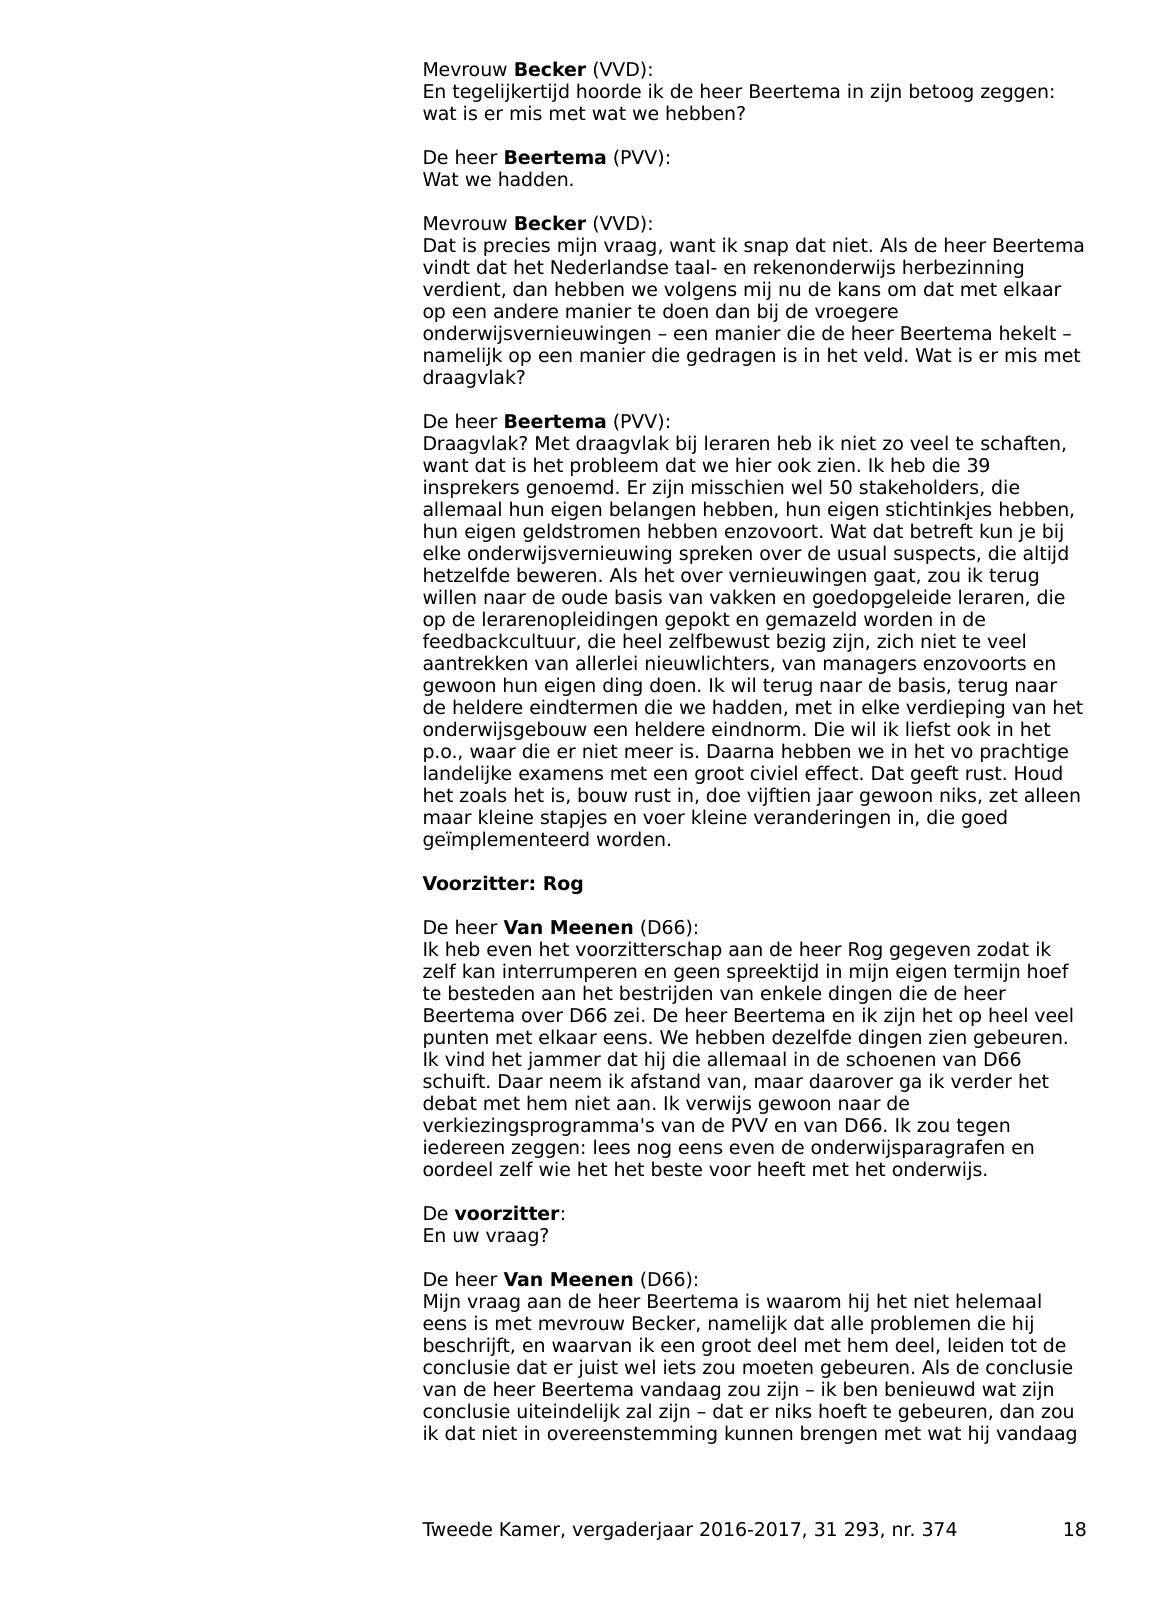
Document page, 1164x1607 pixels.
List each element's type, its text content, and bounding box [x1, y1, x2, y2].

text Mevrouw Becker (VVD): [422, 213, 1087, 235]
text En tegelijkertijd hoorde ik de heer Beertema in zijn betoog zeggen: wat is er mis met wat we hebben? [422, 81, 1087, 125]
text Mevrouw Becker (VVD): [422, 59, 1087, 81]
text Wat we hadden. [422, 169, 1087, 191]
text De heer Van Meenen (D66): [422, 917, 1087, 939]
text De voorzitter: [422, 1203, 1087, 1225]
text Dat is precies mijn vraag, want ik snap dat niet. Als de heer Beertema vindt dat het Nederlandse taal- en rekenonderwijs herbezinning verdient, dan hebben we volgens mij nu de kans om dat met elkaar op een andere manier te doen dan bij de vroegere onderwijsvernieuwingen – een manier die de heer Beertema hekelt – namelijk op een manier die gedragen is in het veld. Wat is er mis met draagvlak? [422, 235, 1087, 389]
subtitle Voorzitter: Rog [422, 873, 1087, 895]
text De heer Beertema (PVV): [422, 411, 1087, 433]
text En uw vraag? [422, 1225, 1087, 1247]
text De heer Beertema (PVV): [422, 147, 1087, 169]
text Ik heb even het voorzitterschap aan de heer Rog gegeven zodat ik zelf kan interrumperen en geen spreektijd in mijn eigen termijn hoef te besteden aan het bestrijden van enkele dingen die de heer Beertema over D66 zei. De heer Beertema en ik zijn het op heel veel punten met elkaar eens. We hebben dezelfde dingen zien gebeuren. Ik vind het jammer dat hij die allemaal in de schoenen van D66 schuift. Daar neem ik afstand van, maar daarover ga ik verder het debat met hem niet aan. Ik verwijs gewoon naar de verkiezingsprogramma's van de PVV en van D66. Ik zou tegen iedereen zeggen: lees nog eens even de onderwijsparagrafen en oordeel zelf wie het het beste voor heeft met het onderwijs. [422, 939, 1087, 1181]
text De heer Van Meenen (D66): [422, 1269, 1087, 1291]
text Mijn vraag aan de heer Beertema is waarom hij het niet helemaal eens is met mevrouw Becker, namelijk dat alle problemen die hij beschrijft, en waarvan ik een groot deel met hem deel, leiden tot de conclusie dat er juist wel iets zou moeten gebeuren. Als de conclusie van de heer Beertema vandaag zou zijn – ik ben benieuwd wat zijn conclusie uiteindelijk zal zijn – dat er niks hoeft te gebeuren, dan zou ik dat niet in overeenstemming kunnen brengen met wat hij vandaag [422, 1291, 1087, 1445]
text Draagvlak? Met draagvlak bij leraren heb ik niet zo veel te schaften, want dat is het probleem dat we hier ook zien. Ik heb die 39 insprekers genoemd. Er zijn misschien wel 50 stakeholders, die allemaal hun eigen belangen hebben, hun eigen stichtinkjes hebben, hun eigen geldstromen hebben enzovoort. Wat dat betreft kun je bij elke onderwijsvernieuwing spreken over de usual suspects, die altijd hetzelfde beweren. Als het over vernieuwingen gaat, zou ik terug willen naar de oude basis van vakken en goedopgeleide leraren, die op de lerarenopleidingen gepokt en gemazeld worden in de feedbackcultuur, die heel zelfbewust bezig zijn, zich niet te veel aantrekken van allerlei nieuwlichters, van managers enzovoorts en gewoon hun eigen ding doen. Ik wil terug naar de basis, terug naar de heldere eindtermen die we hadden, met in elke verdieping van het onderwijsgebouw een heldere eindnorm. Die wil ik liefst ook in het p.o., waar die er niet meer is. Daarna hebben we in het vo prachtige landelijke examens met een groot civiel effect. Dat geeft rust. Houd het zoals het is, bouw rust in, doe vijftien jaar gewoon niks, zet alleen maar kleine stapjes en voer kleine veranderingen in, die goed geïmplementeerd worden. [422, 433, 1087, 851]
